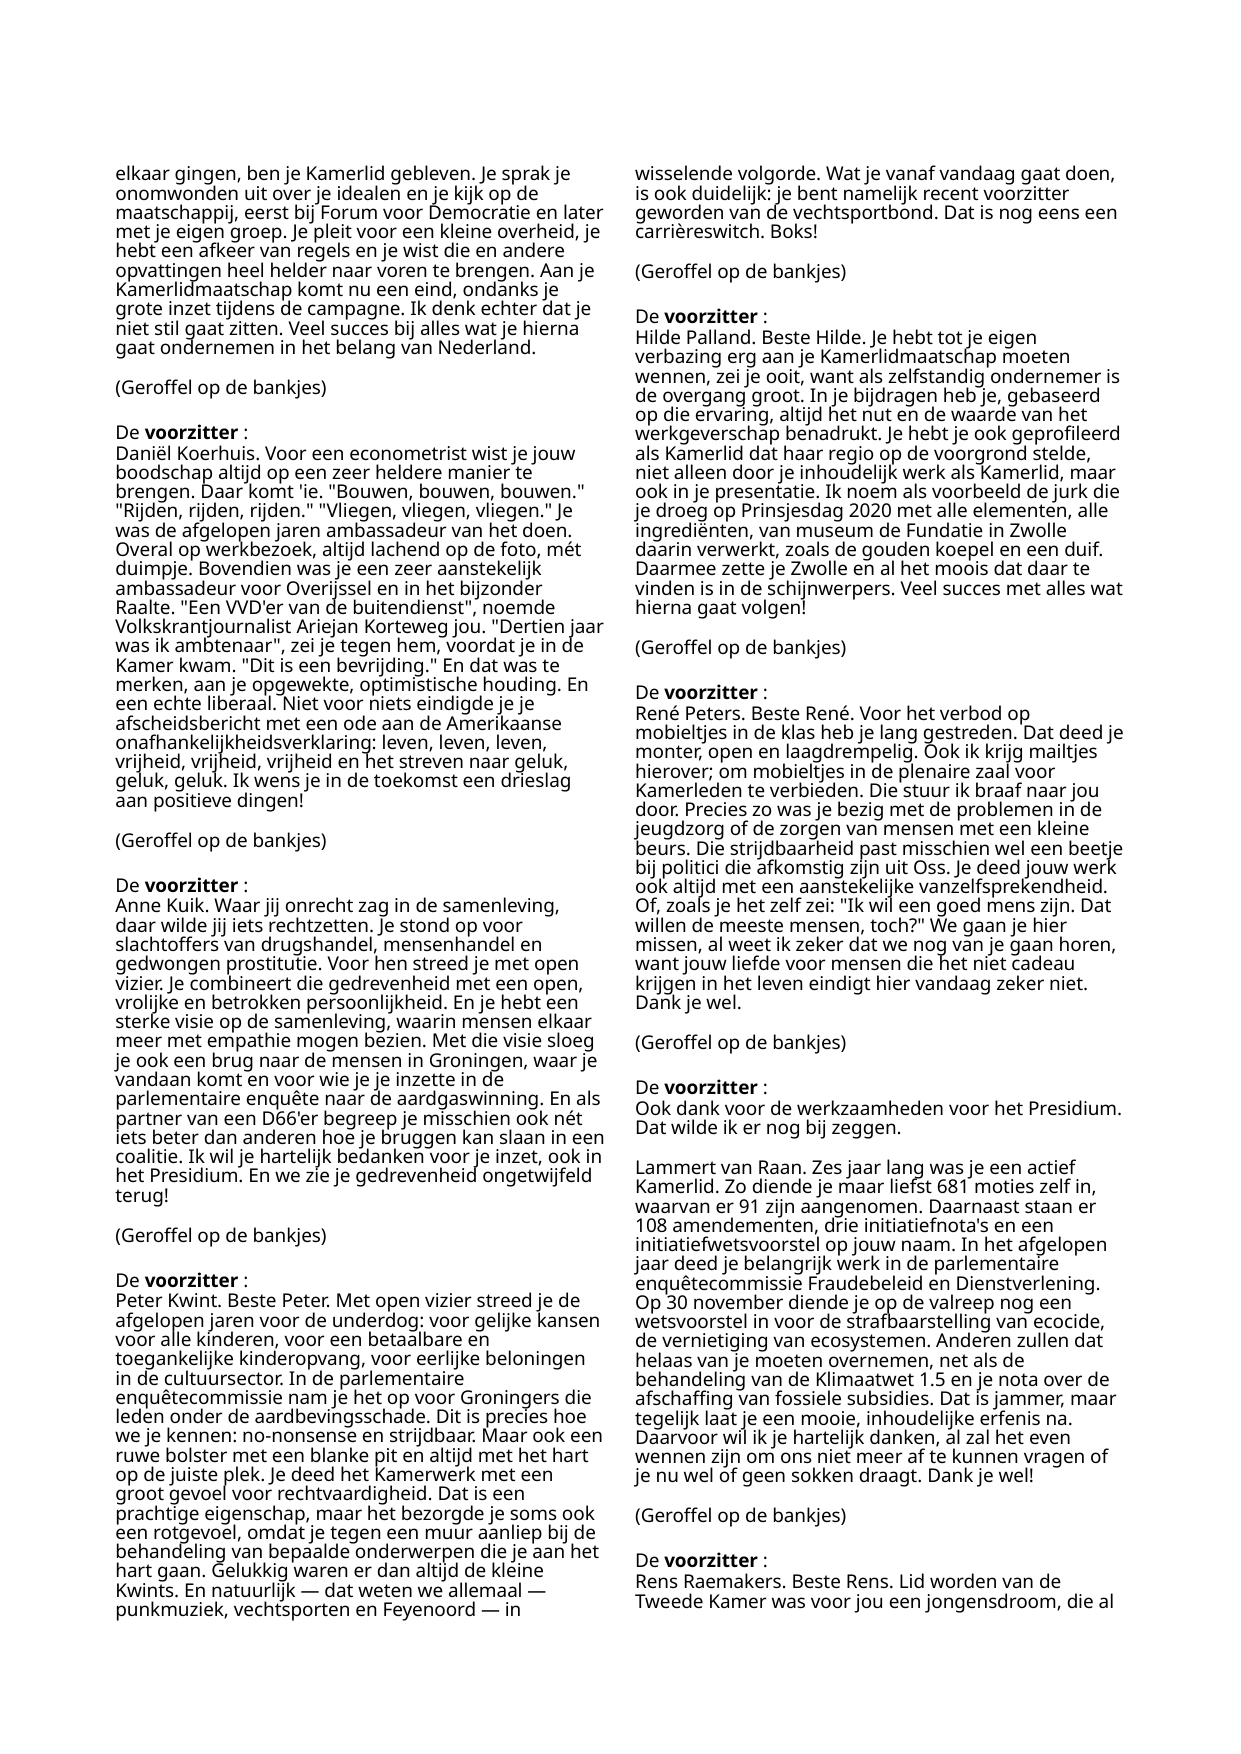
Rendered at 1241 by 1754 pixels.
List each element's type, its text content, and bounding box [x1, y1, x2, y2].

text (Geroffel op de bankjes) [635, 263, 1125, 282]
text Anne Kuik. Waar jij onrecht zag in de samenleving, daar wilde jij iets rechtzetten. Je stond op voor slachtoffers van drugshandel, mensenhandel en gedwongen prostitutie. Voor hen streed je met open vizier. Je combineert die gedrevenheid met een open, vrolijke en betrokken persoonlijkheid. En je hebt een sterke visie op de samenleving, waarin mensen elkaar meer met empathie mogen bezien. Met die visie sloeg je ook een brug naar de mensen in Groningen, waar je vandaan komt en voor wie je je inzette in de parlementaire enquête naar de aardgaswinning. En als partner van een D66'er begreep je misschien ook nét iets beter dan anderen hoe je bruggen kan slaan in een coalitie. Ik wil je hartelijk bedanken voor je inzet, ook in het Presidium. En we zie je gedrevenheid ongetwijfeld terug! [115, 897, 605, 1206]
text De voorzitter : [115, 1267, 605, 1292]
text Peter Kwint. Beste Peter. Met open vizier streed je de afgelopen jaren voor de underdog: voor gelijke kansen voor alle kinderen, voor een betaalbare en toegankelijke kinderopvang, voor eerlijke beloningen in de cultuursector. In de parlementaire enquêtecommissie nam je het op voor Groningers die leden onder de aardbevingsschade. Dit is precies hoe we je kennen: no-nonsense en strijdbaar. Maar ook een ruwe bolster met een blanke pit en altijd met het hart op de juiste plek. Je deed het Kamerwerk met een groot gevoel voor rechtvaardigheid. Dat is een prachtige eigenschap, maar het bezorgde je soms ook een rotgevoel, omdat je tegen een muur aanliep bij de behandeling van bepaalde onderwerpen die je aan het hart gaan. Gelukkig waren er dan altijd de kleine Kwints. En natuurlijk — dat weten we allemaal — punkmuziek, vechtsporten en Feyenoord — in [115, 1292, 605, 1620]
text De voorzitter : [115, 419, 605, 445]
text wisselende volgorde. Wat je vanaf vandaag gaat doen, is ook duidelijk: je bent namelijk recent voorzitter geworden van de vechtsportbond. Dat is nog eens een carrièreswitch. Boks! [635, 165, 1125, 242]
text Lammert van Raan. Zes jaar lang was je een actief Kamerlid. Zo diende je maar liefst 681 moties zelf in, waarvan er 91 zijn aangenomen. Daarnaast staan er 108 amendementen, drie initiatiefnota's en een initiatiefwetsvoorstel op jouw naam. In het afgelopen jaar deed je belangrijk werk in de parlementaire enquêtecommissie Fraudebeleid en Dienstverlening. Op 30 november diende je op de valreep nog een wetsvoorstel in voor de strafbaarstelling van ecocide, de vernietiging van ecosystemen. Anderen zullen dat helaas van je moeten overnemen, net als de behandeling van de Klimaatwet 1.5 en je nota over de afschaffing van fossiele subsidies. Dat is jammer, maar tegelijk laat je een mooie, inhoudelijke erfenis na. Daarvoor wil ik je hartelijk danken, al zal het even wennen zijn om ons niet meer af te kunnen vragen of je nu wel of geen sokken draagt. Dank je wel! [635, 1159, 1125, 1487]
text De voorzitter : [115, 872, 605, 897]
text Ook dank voor de werkzaamheden voor het Presidium. Dat wilde ik er nog bij zeggen. [635, 1100, 1125, 1138]
text (Geroffel op de bankjes) [115, 379, 605, 398]
text elkaar gingen, ben je Kamerlid gebleven. Je sprak je onomwonden uit over je idealen en je kijk op de maatschappij, eerst bij Forum voor Democratie en later met je eigen groep. Je pleit voor een kleine overheid, je hebt een afkeer van regels en je wist die en andere opvattingen heel helder naar voren te brengen. Aan je Kamerlidmaatschap komt nu een eind, ondanks je grote inzet tijdens de campagne. Ik denk echter dat je niet stil gaat zitten. Veel succes bij alles wat je hierna gaat ondernemen in het belang van Nederland. [115, 165, 605, 358]
text (Geroffel op de bankjes) [115, 1227, 605, 1246]
text (Geroffel op de bankjes) [635, 1034, 1125, 1053]
text De voorzitter : [635, 679, 1125, 705]
text René Peters. Beste René. Voor het verbod op mobieltjes in de klas heb je lang gestreden. Dat deed je monter, open en laagdrempelig. Ook ik krijg mailtjes hierover; om mobieltjes in de plenaire zaal voor Kamerleden te verbieden. Die stuur ik braaf naar jou door. Precies zo was je bezig met de problemen in de jeugdzorg of de zorgen van mensen met een kleine beurs. Die strijdbaarheid past misschien wel een beetje bij politici die afkomstig zijn uit Oss. Je deed jouw werk ook altijd met een aanstekelijke vanzelfsprekendheid. Of, zoals je het zelf zei: "Ik wil een goed mens zijn. Dat willen de meeste mensen, toch?" We gaan je hier missen, al weet ik zeker dat we nog van je gaan horen, want jouw liefde voor mensen die het niet cadeau krijgen in het leven eindigt hier vandaag zeker niet. Dank je wel. [635, 705, 1125, 1013]
text (Geroffel op de bankjes) [115, 832, 605, 851]
text De voorzitter : [635, 1074, 1125, 1100]
text De voorzitter : [635, 303, 1125, 329]
text De voorzitter : [635, 1548, 1125, 1573]
text (Geroffel op de bankjes) [635, 639, 1125, 658]
text Daniël Koerhuis. Voor een econometrist wist je jouw boodschap altijd op een zeer heldere manier te brengen. Daar komt 'ie. "Bouwen, bouwen, bouwen." "Rijden, rijden, rijden." "Vliegen, vliegen, vliegen." Je was de afgelopen jaren ambassadeur van het doen. Overal op werkbezoek, altijd lachend op de foto, mét duimpje. Bovendien was je een zeer aanstekelijk ambassadeur voor Overijssel en in het bijzonder Raalte. "Een VVD'er van de buitendienst", noemde Volkskrantjournalist Ariejan Korteweg jou. "Dertien jaar was ik ambtenaar", zei je tegen hem, voordat je in de Kamer kwam. "Dit is een bevrijding." En dat was te merken, aan je opgewekte, optimistische houding. En een echte liberaal. Niet voor niets eindigde je je afscheidsbericht met een ode aan de Amerikaanse onafhankelijkheidsverklaring: leven, leven, leven, vrijheid, vrijheid, vrijheid en het streven naar geluk, geluk, geluk. Ik wens je in de toekomst een drieslag aan positieve dingen! [115, 445, 605, 811]
text (Geroffel op de bankjes) [635, 1507, 1125, 1527]
text Rens Raemakers. Beste Rens. Lid worden van de Tweede Kamer was voor jou een jongensdroom, die al [635, 1573, 1125, 1612]
text Hilde Palland. Beste Hilde. Je hebt tot je eigen verbazing erg aan je Kamerlidmaatschap moeten wennen, zei je ooit, want als zelfstandig ondernemer is de overgang groot. In je bijdragen heb je, gebaseerd op die ervaring, altijd het nut en de waarde van het werkgeverschap benadrukt. Je hebt je ook geprofileerd als Kamerlid dat haar regio op de voorgrond stelde, niet alleen door je inhoudelijk werk als Kamerlid, maar ook in je presentatie. Ik noem als voorbeeld de jurk die je droeg op Prinsjesdag 2020 met alle elementen, alle ingrediënten, van museum de Fundatie in Zwolle daarin verwerkt, zoals de gouden koepel en een duif. Daarmee zette je Zwolle en al het moois dat daar te vinden is in de schijnwerpers. Veel succes met alles wat hierna gaat volgen! [635, 329, 1125, 618]
